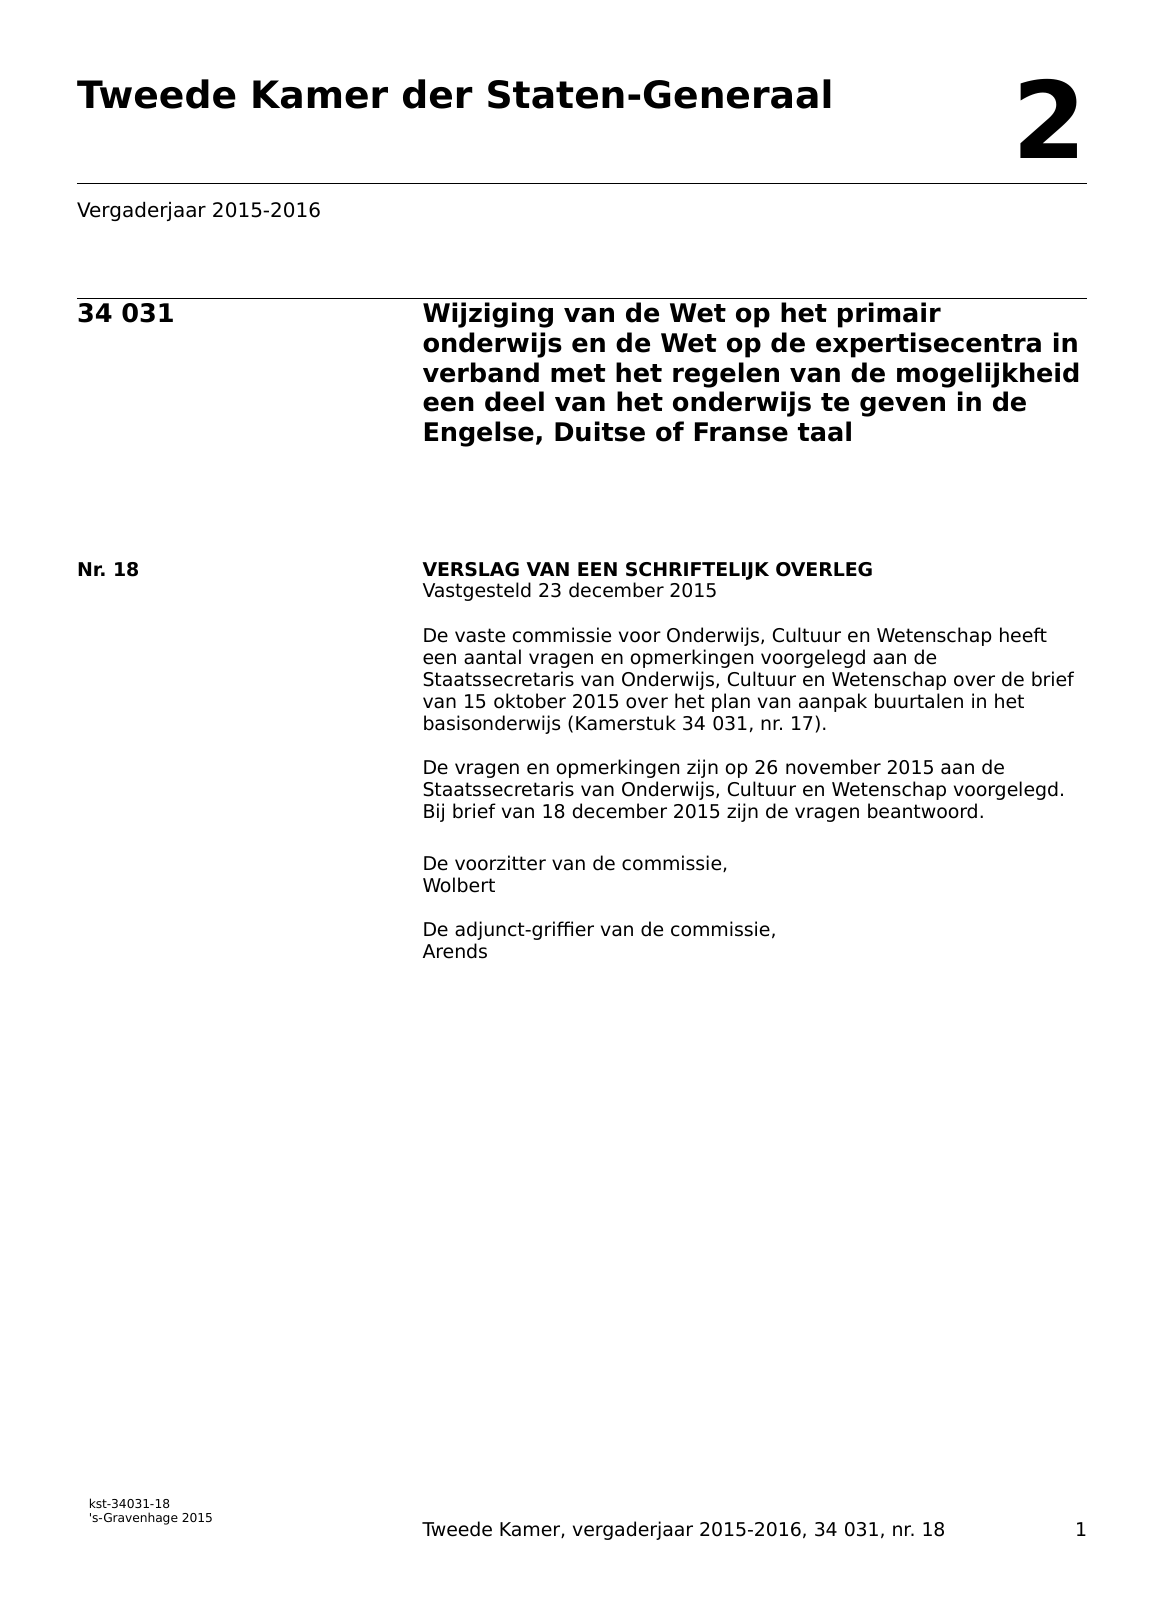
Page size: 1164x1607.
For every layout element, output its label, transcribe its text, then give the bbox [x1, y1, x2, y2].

text De vragen en opmerkingen zijn op 26 november 2015 aan de Staatssecretaris van Onderwijs, Cultuur en Wetenschap voorgelegd. Bij brief van 18 december 2015 zijn de vragen beantwoord. [422, 757, 1087, 823]
subtitle Nr. 18 VERSLAG VAN EEN SCHRIFTELIJK OVERLEG [77, 558, 1087, 580]
text De adjunct-griffier van de commissie, Arends [422, 919, 1087, 963]
text kst-34031-18 [88, 1497, 323, 1511]
table_header 2 [886, 59, 1087, 183]
text Vastgesteld 23 december 2015 [422, 580, 1087, 602]
subtitle 34 031 Wijziging van de Wet op het primair onderwijs en de Wet op de expertisecentra in verband met het regelen van de mogelijkheid een deel van het onderwijs te geven in de Engelse, Duitse of Franse taal [77, 299, 1087, 447]
text De voorzitter van de commissie, Wolbert [422, 853, 1087, 897]
text 's-Gravenhage 2015 [88, 1511, 323, 1525]
text De vaste commissie voor Onderwijs, Cultuur en Wetenschap heeft een aantal vragen en opmerkingen voorgelegd aan de Staatssecretaris van Onderwijs, Cultuur en Wetenschap over de brief van 15 oktober 2015 over het plan van aanpak buurtalen in het basisonderwijs (Kamerstuk 34 031, nr. 17). [422, 624, 1087, 734]
table_header Tweede Kamer der Staten-Generaal [77, 59, 886, 183]
table_cell Vergaderjaar 2015-2016 [77, 184, 1087, 298]
